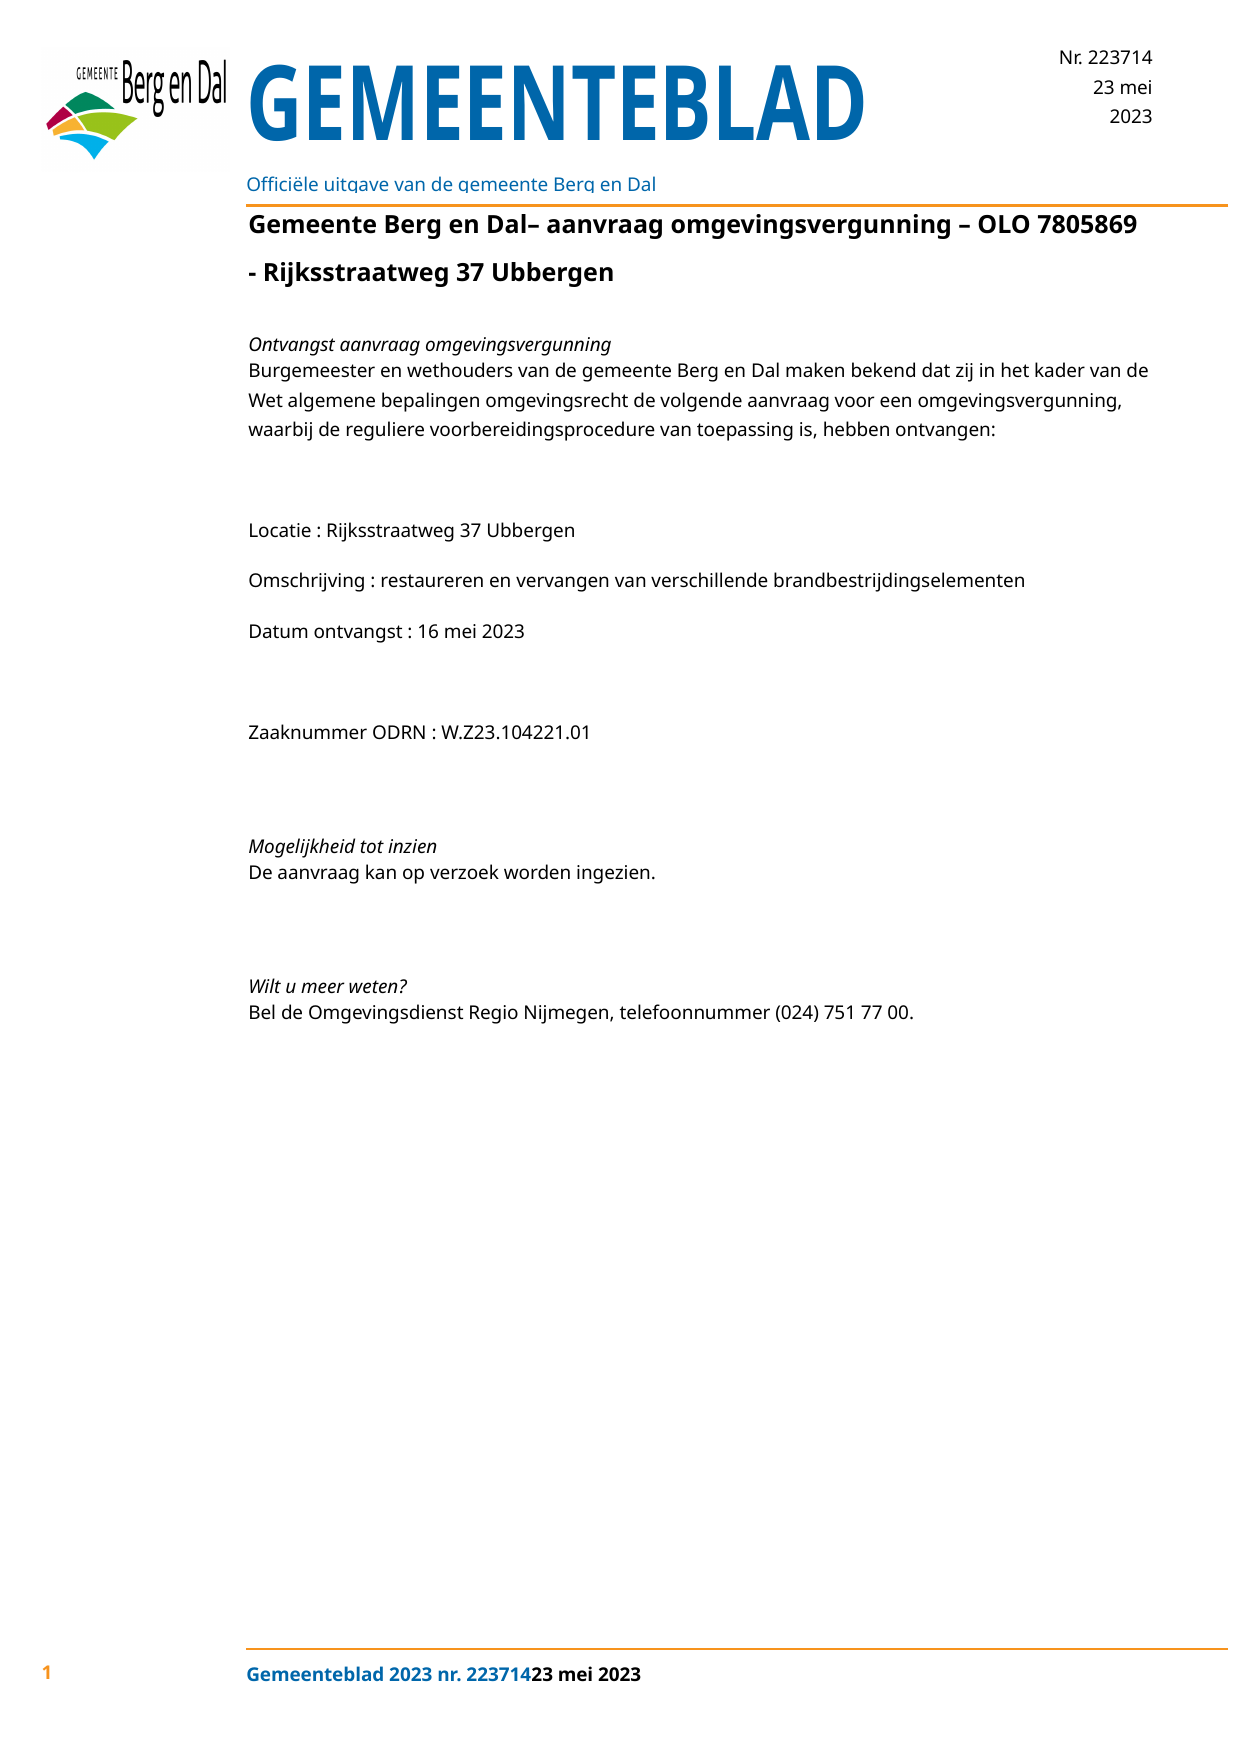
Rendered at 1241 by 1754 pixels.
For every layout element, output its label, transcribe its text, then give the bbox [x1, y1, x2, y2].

text Locatie : Rijksstraatweg 37 Ubbergen [248, 517, 1152, 543]
text Omschrijving : restaureren en vervangen van verschillende brandbestrijdingselementen [248, 568, 1152, 593]
text Wilt u meer weten? [248, 973, 1152, 999]
picture [41, 47, 231, 172]
text Ontvangst aanvraag omgevingsvergunning [248, 331, 1152, 357]
text Burgemeester en wethouders van de gemeente Berg en Dal maken bekend dat zij in het kader van de Wet algemene bepalingen omgevingsrecht de volgende aanvraag voor een omgevingsvergunning, waarbij de reguliere voorbereidingsprocedure van toepassing is, hebben ontvangen: [248, 357, 1152, 442]
text Bel de Omgevingsdienst Regio Nijmegen, telefoonnummer (024) 751 77 00. [248, 999, 1152, 1025]
text De aanvraag kan op verzoek worden ingezien. [248, 859, 1152, 885]
text Mogelijkheid tot inzien [248, 833, 1152, 859]
text Datum ontvangst : 16 mei 2023 [248, 618, 1152, 644]
text Gemeente Berg en Dal– aanvraag omgevingsvergunning – OLO 7805869 - Rijksstraatweg 37 Ubbergen [248, 207, 1152, 288]
text Zaaknummer ODRN : W.Z23.104221.01 [248, 719, 1152, 744]
